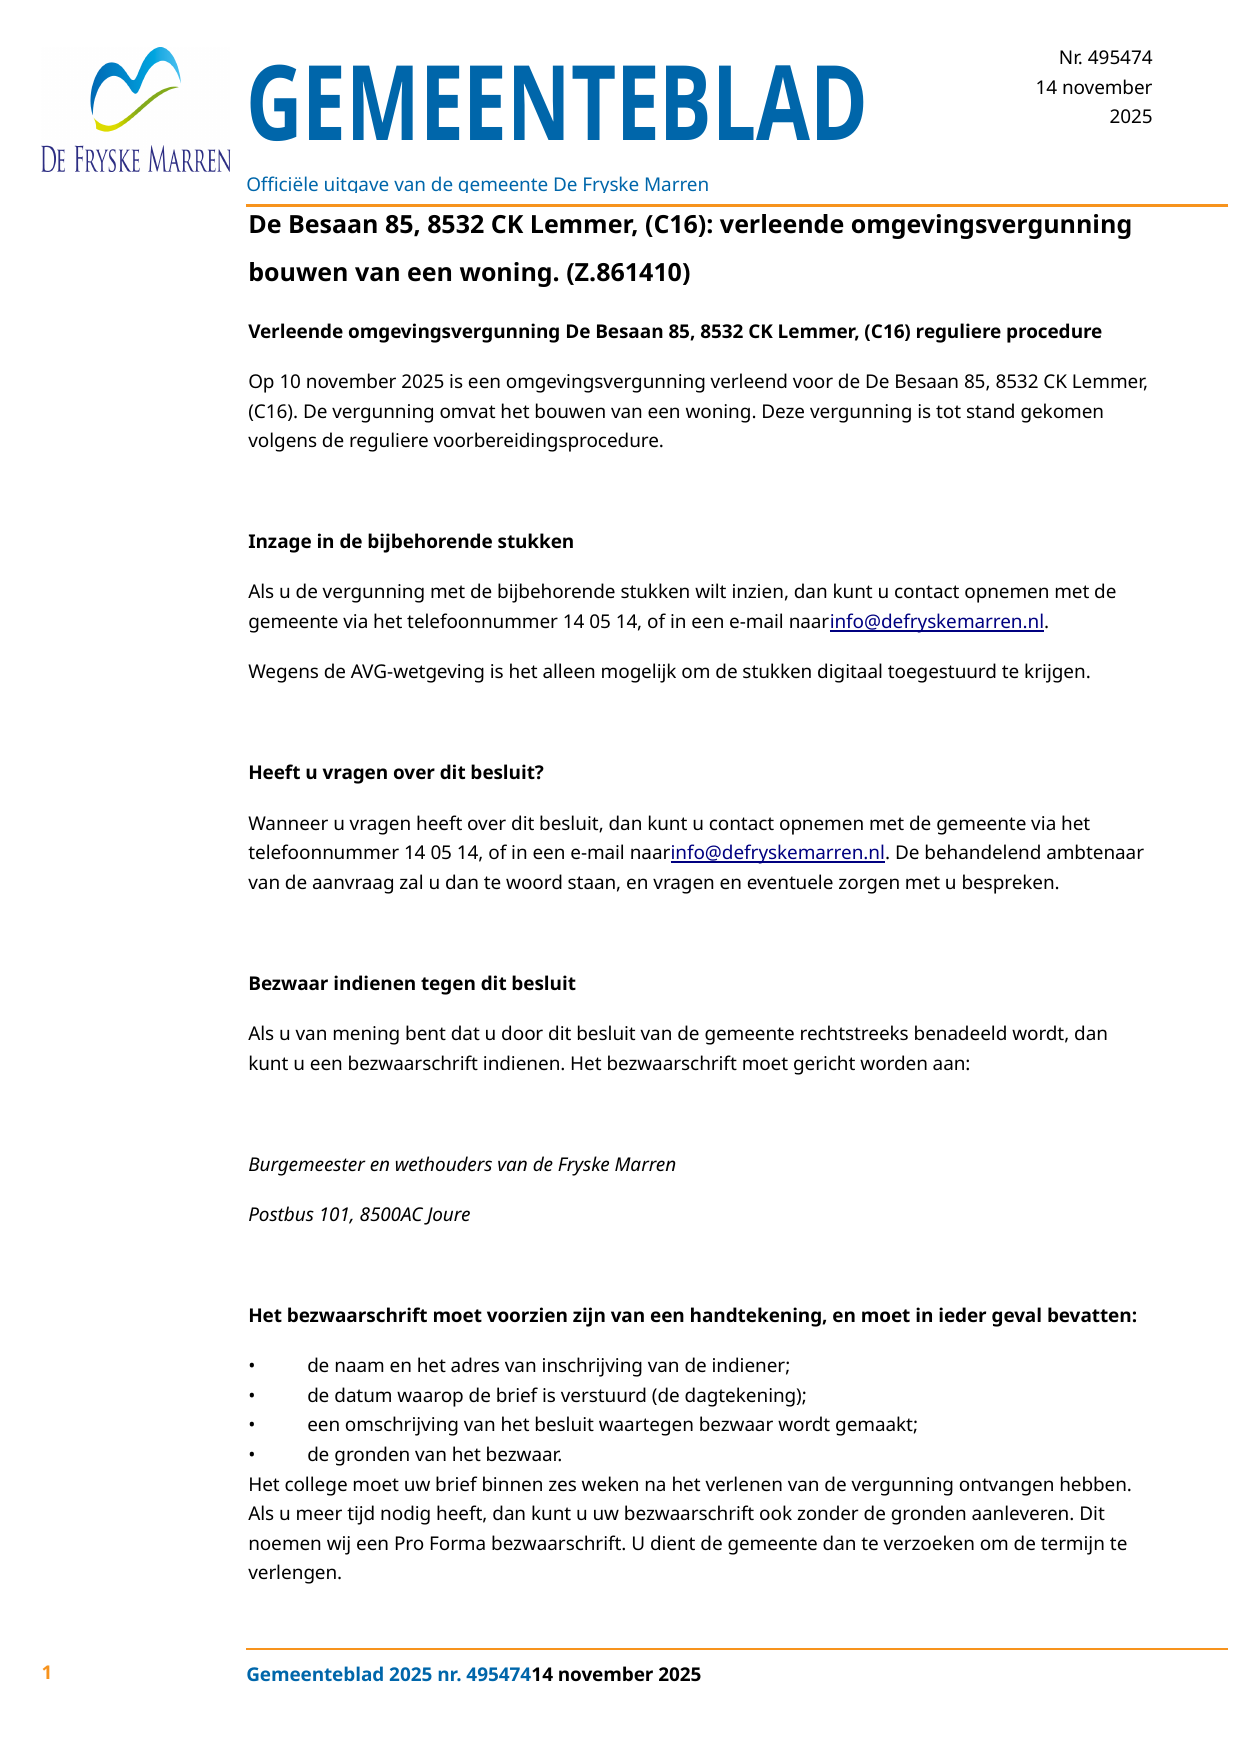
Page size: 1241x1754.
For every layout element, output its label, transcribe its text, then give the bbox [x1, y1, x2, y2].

text Op 10 november 2025 is een omgevingsvergunning verleend voor de De Besaan 85, 8532 CK Lemmer, (C16). De vergunning omvat het bouwen van een woning. Deze vergunning is tot stand gekomen volgens de reguliere voorbereidingsprocedure. [248, 368, 1152, 453]
text Postbus 101, 8500AC Joure [248, 1201, 1152, 1227]
text Het bezwaarschrift moet voorzien zijn van een handtekening, en moet in ieder geval bevatten: [248, 1302, 1152, 1328]
text Wegens de AVG-wetgeving is het alleen mogelijk om de stukken digitaal toegestuurd te krijgen. [248, 659, 1152, 684]
text Heeft u vragen over dit besluit? [248, 759, 1152, 785]
list de naam en het adres van inschrijving van de indiener; [248, 1352, 1152, 1378]
text Als u de vergunning met de bijbehorende stukken wilt inzien, dan kunt u contact opnemen met de gemeente via het telefoonnummer 14 05 14, of in een e-mail naarinfo@defryskemarren.nl. [248, 579, 1152, 634]
list een omschrijving van het besluit waartegen bezwaar wordt gemaakt; [248, 1412, 1152, 1437]
text Inzage in de bijbehorende stukken [248, 528, 1152, 554]
text Verleende omgevingsvergunning De Besaan 85, 8532 CK Lemmer, (C16) reguliere procedure [248, 318, 1152, 344]
list de datum waarop de brief is verstuurd (de dagtekening); [248, 1382, 1152, 1408]
text Het college moet uw brief binnen zes weken na het verlenen van de vergunning ontvangen hebben. Als u meer tijd nodig heeft, dan kunt u uw bezwaarschrift ook zonder de gronden aanleveren. Dit noemen wij een Pro Forma bezwaarschrift. U dient de gemeente dan te verzoeken om de termijn te verlengen. [248, 1471, 1152, 1585]
picture [41, 47, 231, 172]
text Bezwaar indienen tegen dit besluit [248, 970, 1152, 996]
text De Besaan 85, 8532 CK Lemmer, (C16): verleende omgevingsvergunning bouwen van een woning. (Z.861410) [248, 207, 1152, 288]
text Als u van mening bent dat u door dit besluit van de gemeente rechtstreeks benadeeld wordt, dan kunt u een bezwaarschrift indienen. Het bezwaarschrift moet gericht worden aan: [248, 1020, 1152, 1076]
text Wanneer u vragen heeft over dit besluit, dan kunt u contact opnemen met de gemeente via het telefoonnummer 14 05 14, of in een e-mail naarinfo@defryskemarren.nl. De behandelend ambtenaar van de aanvraag zal u dan te woord staan, en vragen en eventuele zorgen met u bespreken. [248, 810, 1152, 895]
text Burgemeester en wethouders van de Fryske Marren [248, 1151, 1152, 1177]
list de gronden van het bezwaar. [248, 1441, 1152, 1467]
